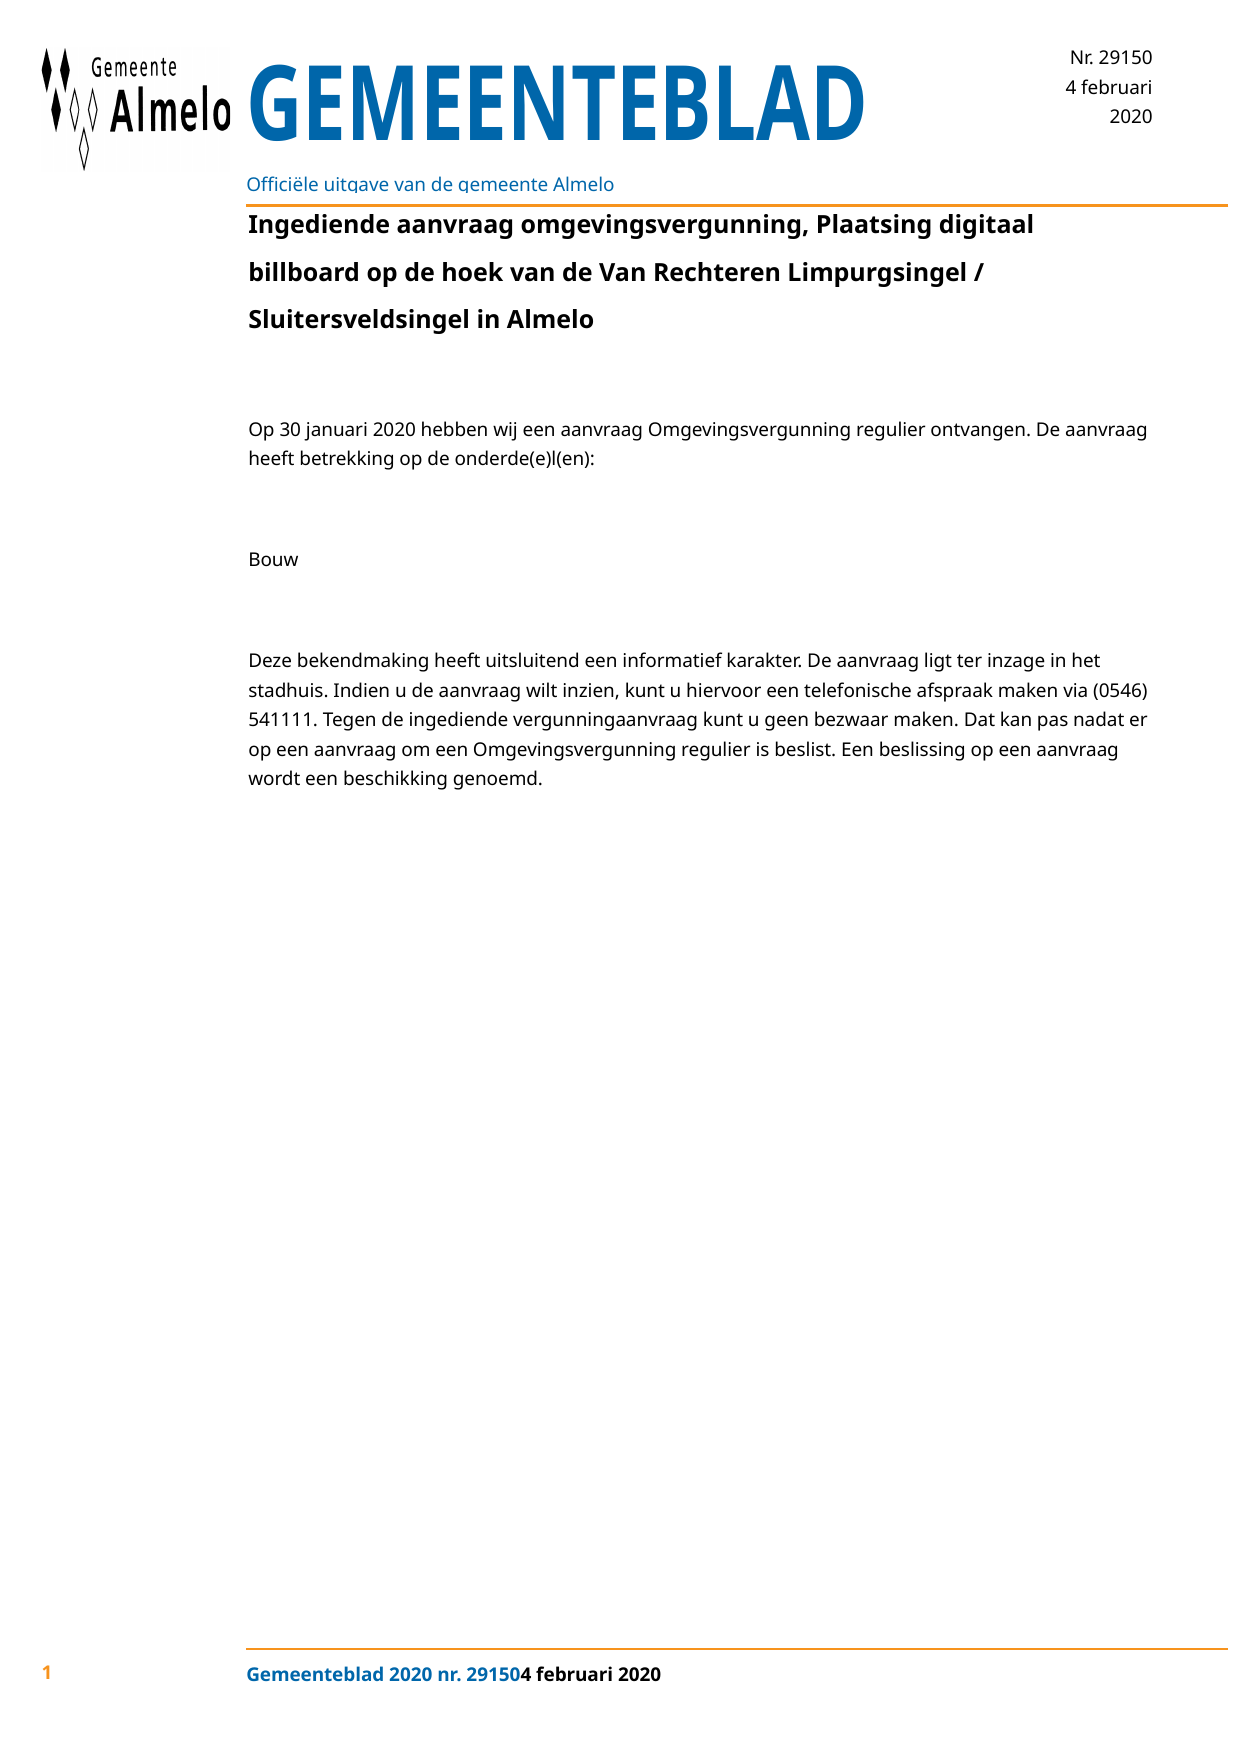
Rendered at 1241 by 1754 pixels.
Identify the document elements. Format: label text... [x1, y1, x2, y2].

text Bouw [248, 546, 1152, 572]
text Ingediende aanvraag omgevingsvergunning, Plaatsing digitaal billboard op de hoek van de Van Rechteren Limpurgsingel / Sluitersveldsingel in Almelo [248, 207, 1152, 336]
picture [41, 47, 231, 172]
text Deze bekendmaking heeft uitsluitend een informatief karakter. De aanvraag ligt ter inzage in het stadhuis. Indien u de aanvraag wilt inzien, kunt u hiervoor een telefonische afspraak maken via (0546) 541111. Tegen de ingediende vergunningaanvraag kunt u geen bezwaar maken. Dat kan pas nadat er op een aanvraag om een Omgevingsvergunning regulier is beslist. Een beslissing op een aanvraag wordt een beschikking genoemd. [248, 647, 1152, 791]
text Op 30 januari 2020 hebben wij een aanvraag Omgevingsvergunning regulier ontvangen. De aanvraag heeft betrekking op de onderde(e)l(en): [248, 416, 1152, 471]
